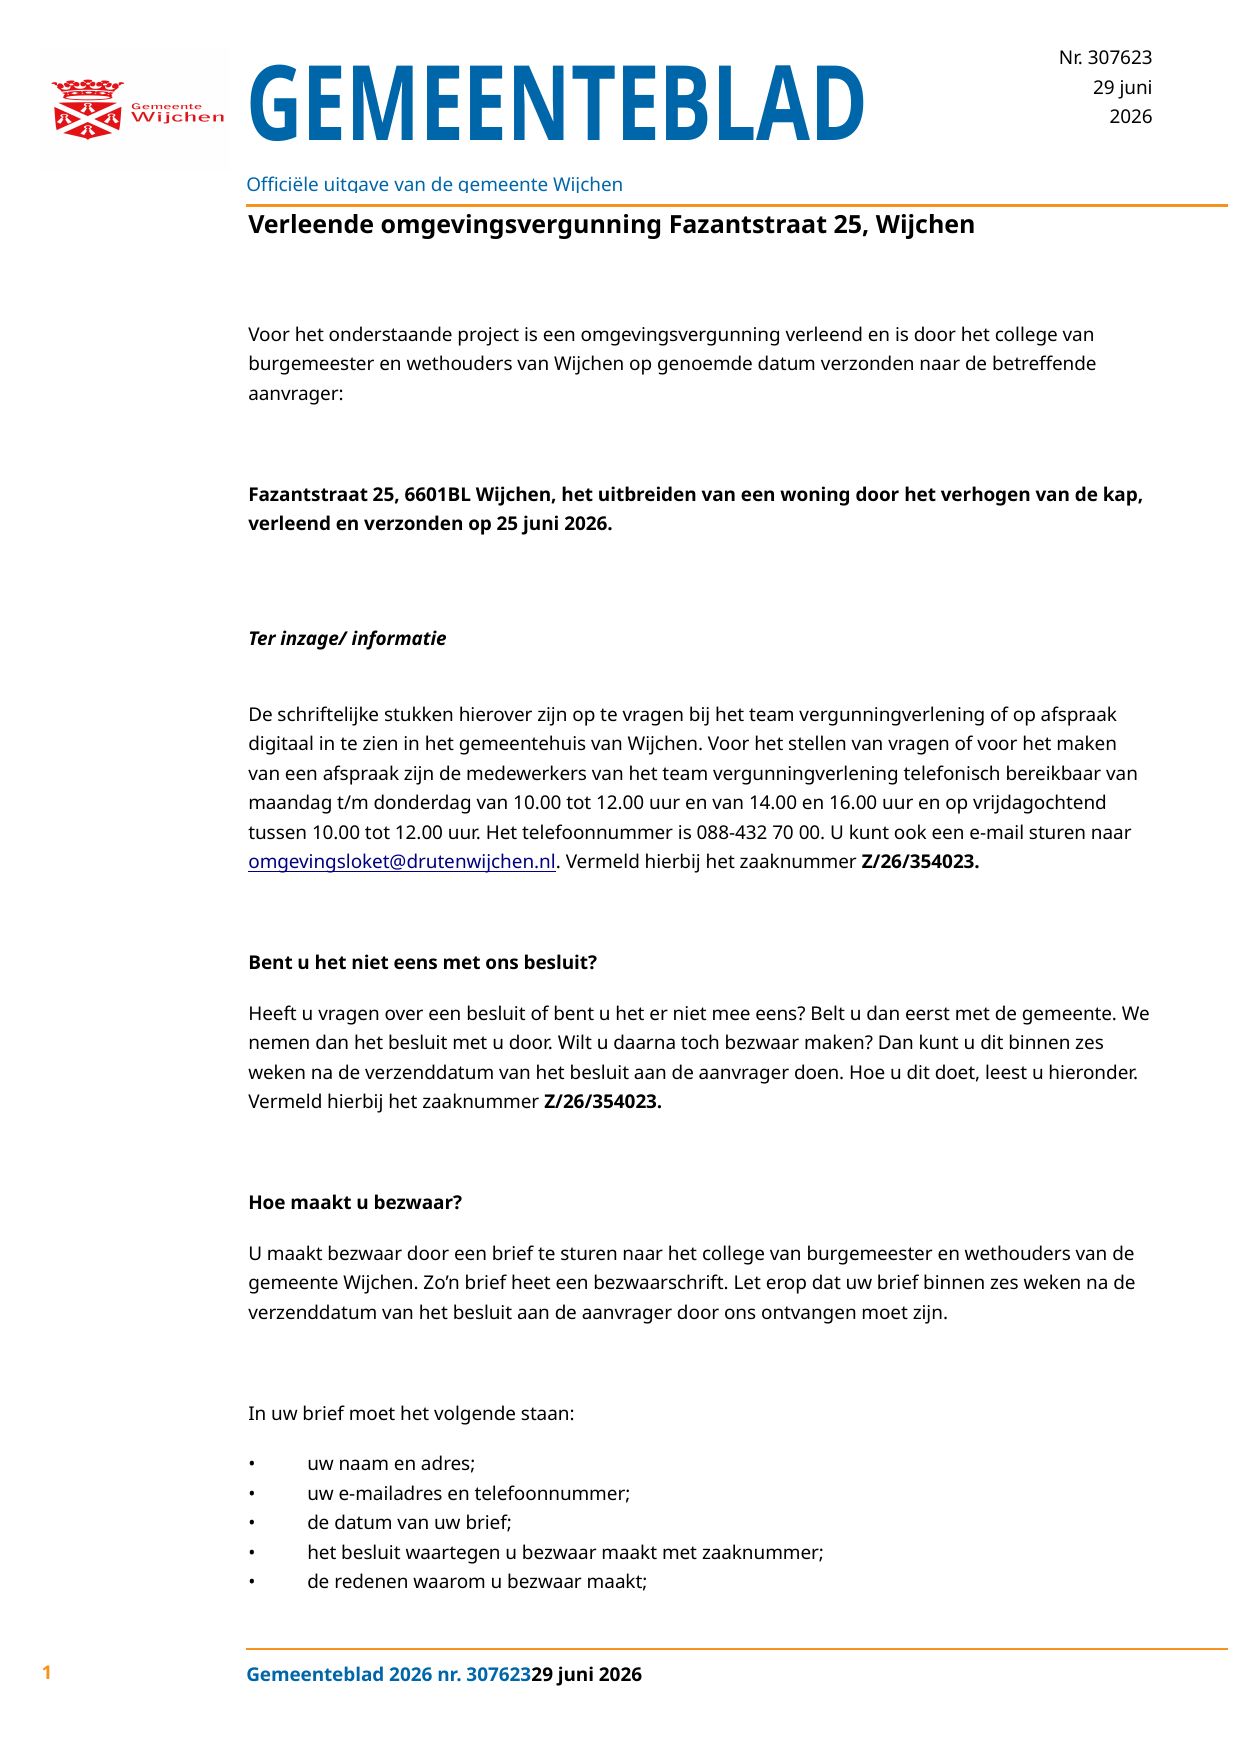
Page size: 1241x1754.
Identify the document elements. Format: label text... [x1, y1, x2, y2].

list de datum van uw brief; [248, 1509, 1152, 1535]
text Voor het onderstaande project is een omgevingsvergunning verleend en is door het college van burgemeester en wethouders van Wijchen op genoemde datum verzonden naar de betreffende aanvrager: [248, 321, 1152, 406]
list de redenen waarom u bezwaar maakt; [248, 1569, 1152, 1594]
text De schriftelijke stukken hierover zijn op te vragen bij het team vergunningverlening of op afspraak digitaal in te zien in het gemeentehuis van Wijchen. Voor het stellen van vragen of voor het maken van een afspraak zijn de medewerkers van het team vergunningverlening telefonisch bereikbaar van maandag t/m donderdag van 10.00 tot 12.00 uur en van 14.00 en 16.00 uur en op vrijdagochtend tussen 10.00 tot 12.00 uur. Het telefoonnummer is 088-432 70 00. U kunt ook een e-mail sturen naar omgevingsloket@drutenwijchen.nl. Vermeld hierbij het zaaknummer Z/26/354023. [248, 701, 1152, 874]
text In uw brief moet het volgende staan: [248, 1400, 1152, 1426]
list het besluit waartegen u bezwaar maakt met zaaknummer; [248, 1539, 1152, 1565]
text Verleende omgevingsvergunning Fazantstraat 25, Wijchen [248, 207, 1152, 241]
list uw naam en adres; [248, 1450, 1152, 1476]
text U maakt bezwaar door een brief te sturen naar het college van burgemeester en wethouders van de gemeente Wijchen. Zo’n brief heet een bezwaarschrift. Let erop dat uw brief binnen zes weken na de verzenddatum van het besluit aan de aanvrager door ons ontvangen moet zijn. [248, 1240, 1152, 1325]
text Ter inzage/ informatie [248, 625, 1152, 650]
list uw e-mailadres en telefoonnummer; [248, 1480, 1152, 1506]
text Heeft u vragen over een besluit of bent u het er niet mee eens? Belt u dan eerst met de gemeente. We nemen dan het besluit met u door. Wilt u daarna toch bezwaar maken? Dan kunt u dit binnen zes weken na de verzenddatum van het besluit aan de aanvrager doen. Hoe u dit doet, leest u hieronder. Vermeld hierbij het zaaknummer Z/26/354023. [248, 1000, 1152, 1114]
text Fazantstraat 25, 6601BL Wijchen, het uitbreiden van een woning door het verhogen van de kap, verleend en verzonden op 25 juni 2026. [248, 481, 1152, 536]
text Hoe maakt u bezwaar? [248, 1189, 1152, 1215]
picture [41, 47, 231, 172]
text Bent u het niet eens met ons besluit? [248, 949, 1152, 975]
